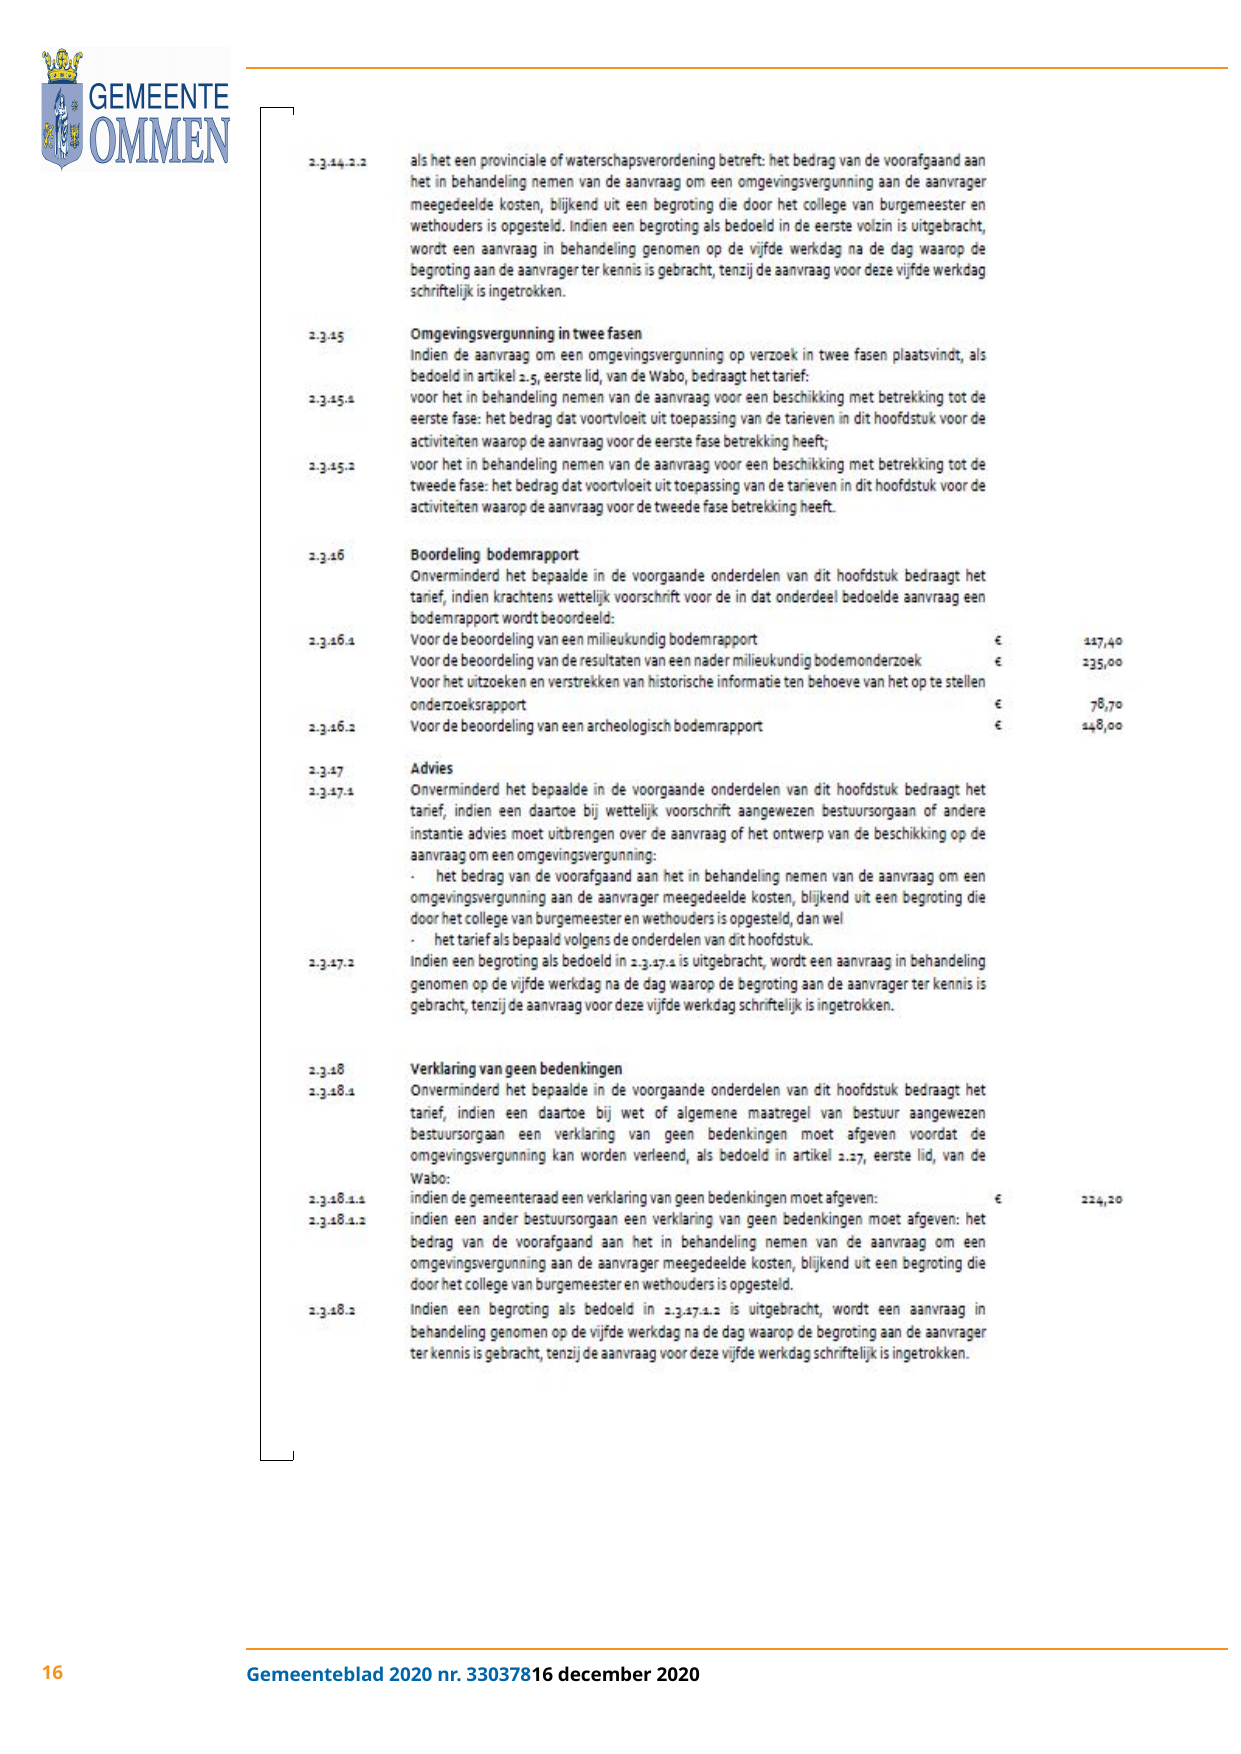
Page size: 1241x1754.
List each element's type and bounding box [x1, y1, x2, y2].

picture [41, 47, 231, 172]
picture [268, 115, 1173, 1451]
